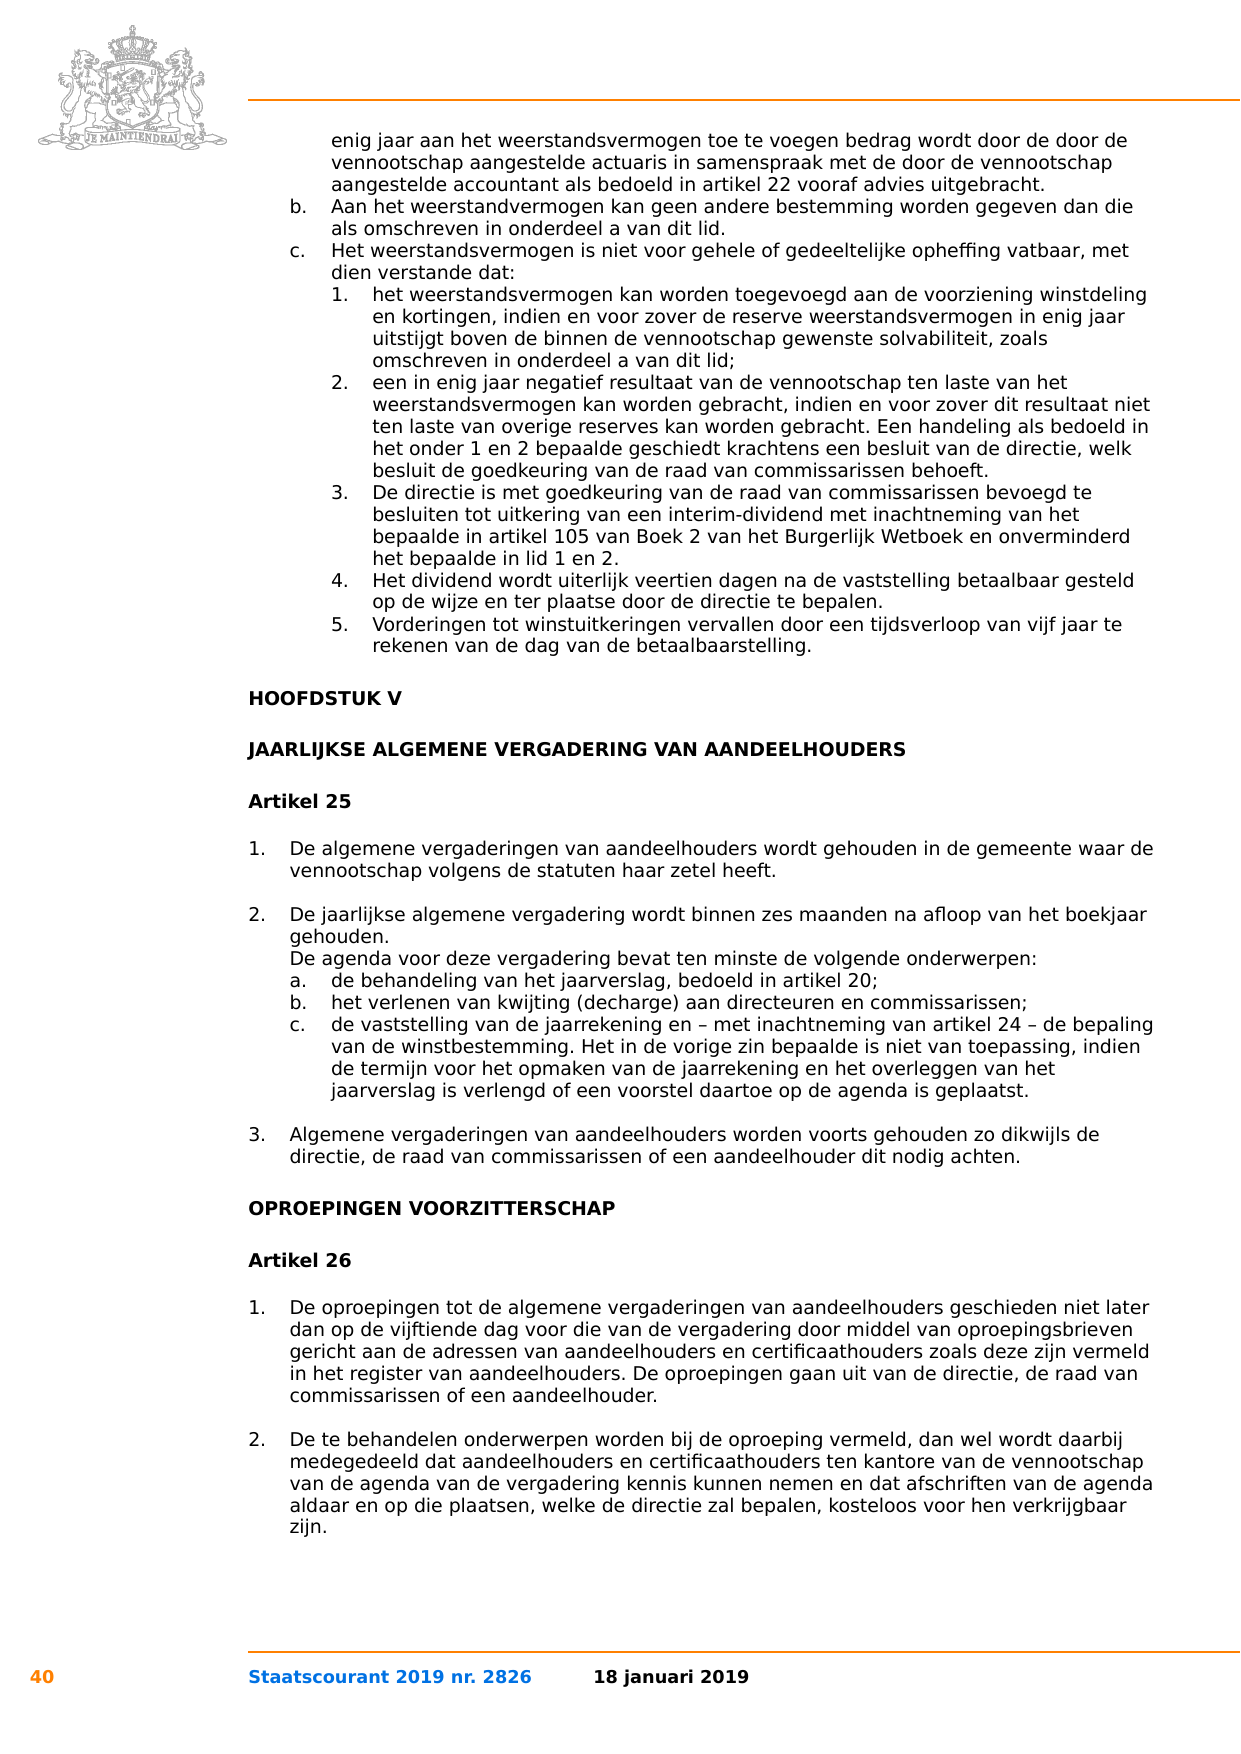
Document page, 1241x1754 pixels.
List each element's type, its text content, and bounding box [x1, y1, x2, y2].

text 3. Algemene vergaderingen van aandeelhouders worden voorts gehouden zo dikwijls de directie, de raad van commissarissen of een aandeelhouder dit nodig achten. [248, 1124, 1163, 1168]
picture [38, 25, 227, 150]
text 1. De algemene vergaderingen van aandeelhouders wordt gehouden in de gemeente waar de vennootschap volgens de statuten haar zetel heeft. [248, 838, 1163, 882]
subtitle OPROEPINGEN VOORZITTERSCHAP [248, 1198, 1163, 1220]
text a. de behandeling van het jaarverslag, bedoeld in artikel 20; [289, 970, 1163, 992]
text 1. De oproepingen tot de algemene vergaderingen van aandeelhouders geschieden niet later dan op de vijftiende dag voor die van de vergadering door middel van oproepingsbrieven gericht aan de adressen van aandeelhouders en certificaathouders zoals deze zijn vermeld in het register van aandeelhouders. De oproepingen gaan uit van de directie, de raad van commissarissen of een aandeelhouder. [248, 1297, 1163, 1407]
subtitle Artikel 25 [248, 791, 1163, 813]
text c. Het weerstandsvermogen is niet voor gehele of gedeeltelijke opheffing vatbaar, met dien verstande dat: [289, 240, 1163, 284]
subtitle JAARLIJKSE ALGEMENE VERGADERING VAN AANDEELHOUDERS [248, 739, 1163, 761]
text b. het verlenen van kwijting (decharge) aan directeuren en commissarissen; [289, 992, 1163, 1014]
text 1. het weerstandsvermogen kan worden toegevoegd aan de voorziening winstdeling en kortingen, indien en voor zover de reserve weerstandsvermogen in enig jaar uitstijgt boven de binnen de vennootschap gewenste solvabiliteit, zoals omschreven in onderdeel a van dit lid; [331, 284, 1163, 372]
text b. Aan het weerstandvermogen kan geen andere bestemming worden gegeven dan die als omschreven in onderdeel a van dit lid. [289, 196, 1163, 240]
text 3. De directie is met goedkeuring van de raad van commissarissen bevoegd te besluiten tot uitkering van een interim-dividend met inachtneming van het bepaalde in artikel 105 van Boek 2 van het Burgerlijk Wetboek en onverminderd het bepaalde in lid 1 en 2. [331, 482, 1163, 569]
text 4. Het dividend wordt uiterlijk veertien dagen na de vaststelling betaalbaar gesteld op de wijze en ter plaatse door de directie te bepalen. [331, 569, 1163, 613]
text 2. De jaarlijkse algemene vergadering wordt binnen zes maanden na afloop van het boekjaar gehouden. [248, 904, 1163, 948]
text enig jaar aan het weerstandsvermogen toe te voegen bedrag wordt door de door de vennootschap aangestelde actuaris in samenspraak met de door de vennootschap aangestelde accountant als bedoeld in artikel 22 vooraf advies uitgebracht. [248, 130, 1163, 196]
text 2. een in enig jaar negatief resultaat van de vennootschap ten laste van het weerstandsvermogen kan worden gebracht, indien en voor zover dit resultaat niet ten laste van overige reserves kan worden gebracht. Een handeling als bedoeld in het onder 1 en 2 bepaalde geschiedt krachtens een besluit van de directie, welk besluit de goedkeuring van de raad van commissarissen behoeft. [331, 372, 1163, 482]
text De agenda voor deze vergadering bevat ten minste de volgende onderwerpen: [289, 948, 1163, 970]
subtitle HOOFDSTUK V [248, 687, 1163, 709]
text 2. De te behandelen onderwerpen worden bij de oproeping vermeld, dan wel wordt daarbij medegedeeld dat aandeelhouders en certificaathouders ten kantore van de vennootschap van de agenda van de vergadering kennis kunnen nemen en dat afschriften van de agenda aldaar en op die plaatsen, welke de directie zal bepalen, kosteloos voor hen verkrijgbaar zijn. [248, 1428, 1163, 1538]
subtitle Artikel 26 [248, 1250, 1163, 1272]
text c. de vaststelling van de jaarrekening en – met inachtneming van artikel 24 – de bepaling van de winstbestemming. Het in de vorige zin bepaalde is niet van toepassing, indien de termijn voor het opmaken van de jaarrekening en het overleggen van het jaarverslag is verlengd of een voorstel daartoe op de agenda is geplaatst. [289, 1014, 1163, 1102]
text 5. Vorderingen tot winstuitkeringen vervallen door een tijdsverloop van vijf jaar te rekenen van de dag van de betaalbaarstelling. [331, 613, 1163, 657]
